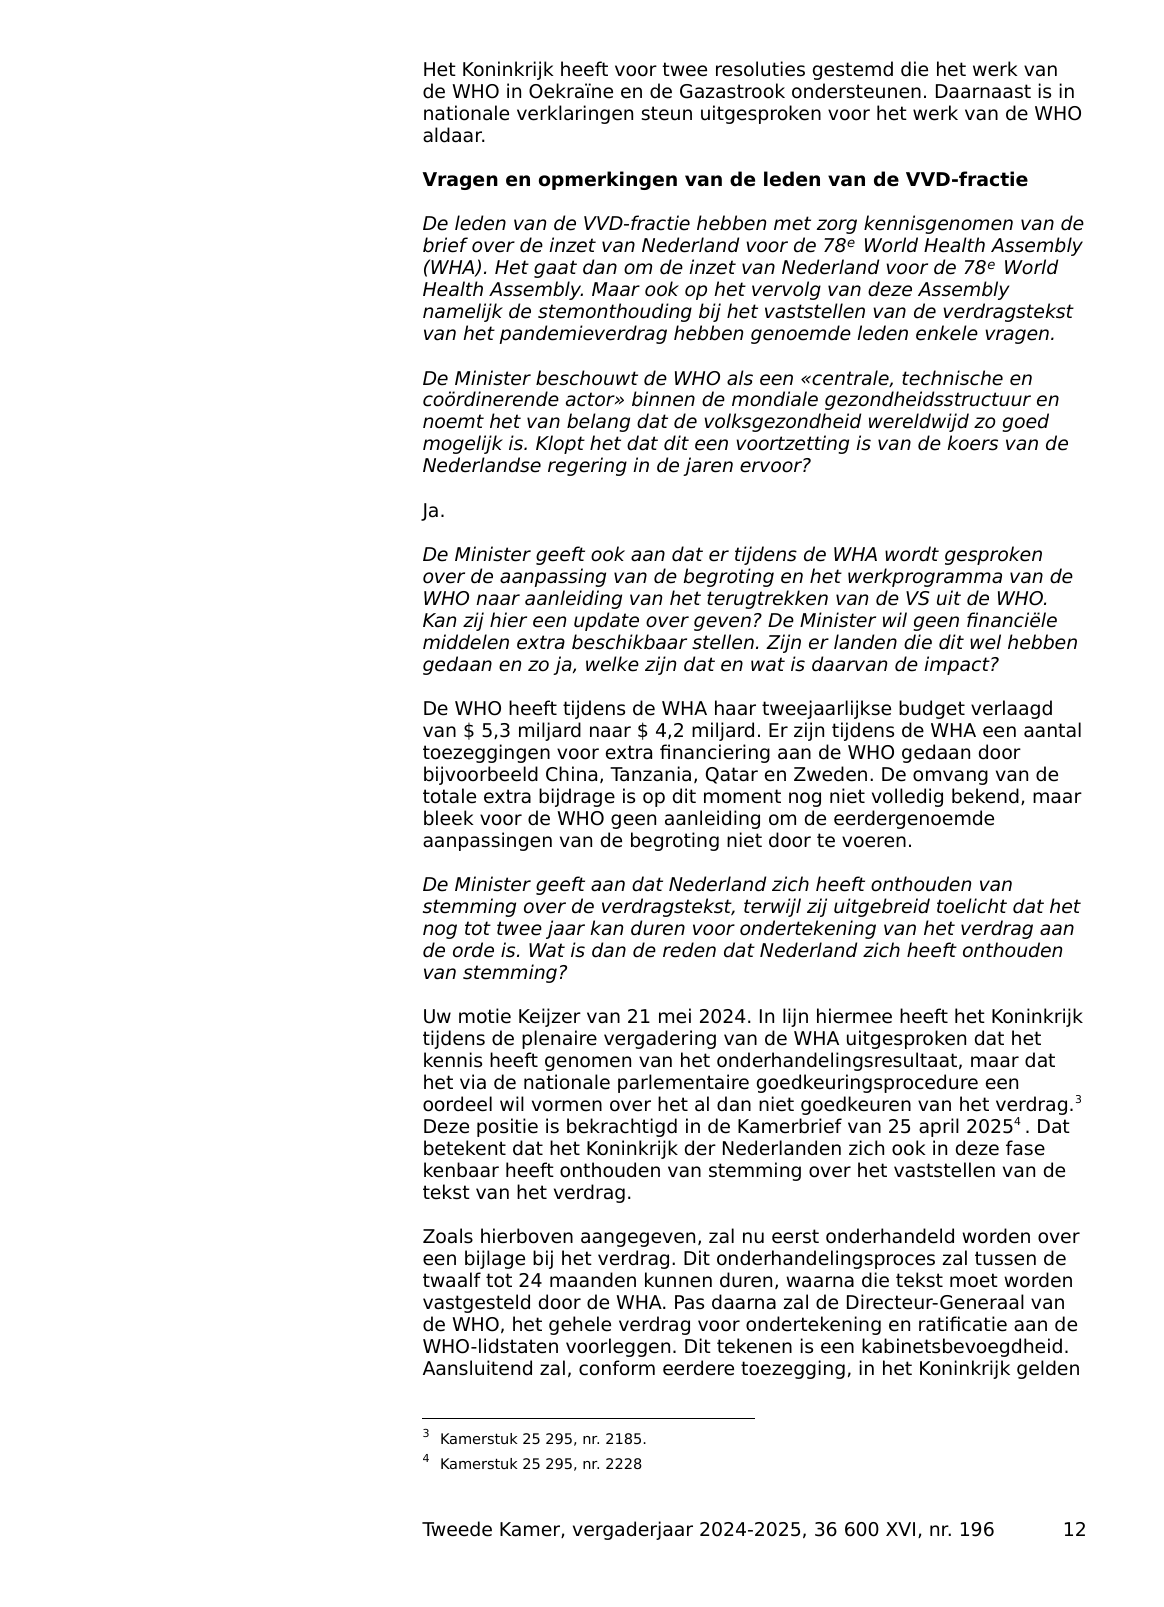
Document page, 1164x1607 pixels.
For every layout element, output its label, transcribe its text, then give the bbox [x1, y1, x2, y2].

text Kamerstuk 25 295, nr. 2228 [422, 1452, 1087, 1474]
text De leden van de VVD-fractie hebben met zorg kennisgenomen van de brief over de inzet van Nederland voor de 78e World Health Assembly (WHA). Het gaat dan om de inzet van Nederland voor de 78e World Health Assembly. Maar ook op het vervolg van deze Assembly namelijk de stemonthouding bij het vaststellen van de verdragstekst van het pandemieverdrag hebben genoemde leden enkele vragen. [422, 213, 1087, 345]
text Zoals hierboven aangegeven, zal nu eerst onderhandeld worden over een bijlage bij het verdrag. Dit onderhandelingsproces zal tussen de twaalf tot 24 maanden kunnen duren, waarna die tekst moet worden vastgesteld door de WHA. Pas daarna zal de Directeur-Generaal van de WHO, het gehele verdrag voor ondertekening en ratificatie aan de WHO-lidstaten voorleggen. Dit tekenen is een kabinetsbevoegdheid. Aansluitend zal, conform eerdere toezegging, in het Koninkrijk gelden [422, 1226, 1087, 1380]
text De WHO heeft tijdens de WHA haar tweejaarlijkse budget verlaagd van $ 5,3 miljard naar $ 4,2 miljard. Er zijn tijdens de WHA een aantal toezeggingen voor extra financiering aan de WHO gedaan door bijvoorbeeld China, Tanzania, Qatar en Zweden. De omvang van de totale extra bijdrage is op dit moment nog niet volledig bekend, maar bleek voor de WHO geen aanleiding om de eerdergenoemde aanpassingen van de begroting niet door te voeren. [422, 698, 1087, 852]
text De Minister geeft aan dat Nederland zich heeft onthouden van stemming over de verdragstekst, terwijl zij uitgebreid toelicht dat het nog tot twee jaar kan duren voor ondertekening van het verdrag aan de orde is. Wat is dan de reden dat Nederland zich heeft onthouden van stemming? [422, 874, 1087, 984]
text De Minister beschouwt de WHO als een «centrale, technische en coördinerende actor» binnen de mondiale gezondheidsstructuur en noemt het van belang dat de volksgezondheid wereldwijd zo goed mogelijk is. Klopt het dat dit een voortzetting is van de koers van de Nederlandse regering in de jaren ervoor? [422, 367, 1087, 477]
text Ja. [422, 499, 1087, 521]
subtitle Vragen en opmerkingen van de leden van de VVD-fractie [422, 169, 1087, 191]
text Kamerstuk 25 295, nr. 2185. [422, 1427, 1087, 1449]
text Het Koninkrijk heeft voor twee resoluties gestemd die het werk van de WHO in Oekraïne en de Gazastrook ondersteunen. Daarnaast is in nationale verklaringen steun uitgesproken voor het werk van de WHO aldaar. [422, 59, 1087, 147]
text De Minister geeft ook aan dat er tijdens de WHA wordt gesproken over de aanpassing van de begroting en het werkprogramma van de WHO naar aanleiding van het terugtrekken van de VS uit de WHO. Kan zij hier een update over geven? De Minister wil geen financiële middelen extra beschikbaar stellen. Zijn er landen die dit wel hebben gedaan en zo ja, welke zijn dat en wat is daarvan de impact? [422, 544, 1087, 676]
text Uw motie Keijzer van 21 mei 2024. In lijn hiermee heeft het Koninkrijk tijdens de plenaire vergadering van de WHA uitgesproken dat het kennis heeft genomen van het onderhandelingsresultaat, maar dat het via de nationale parlementaire goedkeuringsprocedure een oordeel wil vormen over het al dan niet goedkeuren van het verdrag. Deze positie is bekrachtigd in de Kamerbrief van 25 april 2025. Dat betekent dat het Koninkrijk der Nederlanden zich ook in deze fase kenbaar heeft onthouden van stemming over het vaststellen van de tekst van het verdrag. [422, 1006, 1087, 1204]
